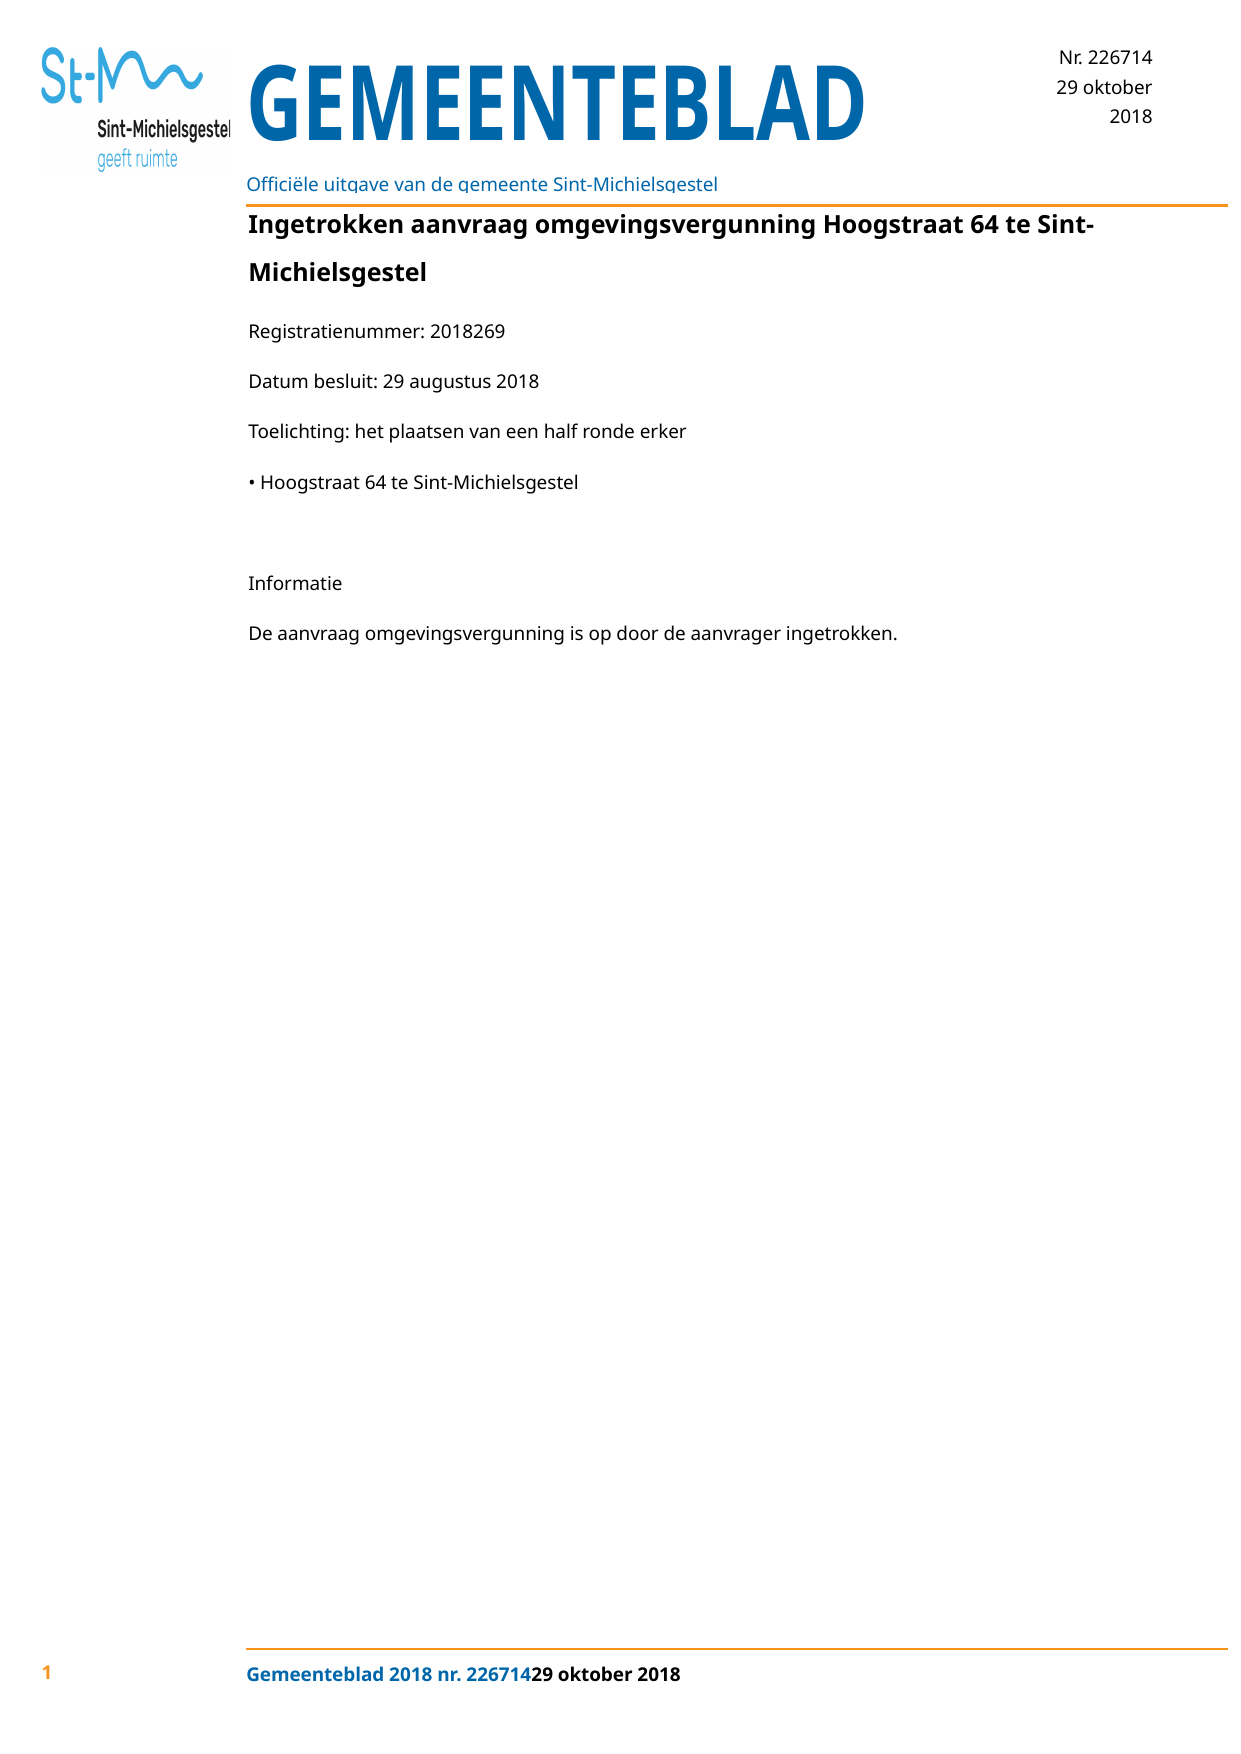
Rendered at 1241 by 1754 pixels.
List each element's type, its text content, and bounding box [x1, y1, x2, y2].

text Datum besluit: 29 augustus 2018 [248, 368, 1152, 394]
picture [41, 47, 231, 172]
text Toelichting: het plaatsen van een half ronde erker [248, 419, 1152, 444]
text Ingetrokken aanvraag omgevingsvergunning Hoogstraat 64 te Sint-Michielsgestel [248, 207, 1152, 288]
text Informatie [248, 570, 1152, 596]
text Registratienummer: 2018269 [248, 318, 1152, 344]
text • Hoogstraat 64 te Sint-Michielsgestel [248, 469, 1152, 495]
text De aanvraag omgevingsvergunning is op door de aanvrager ingetrokken. [248, 620, 1152, 646]
